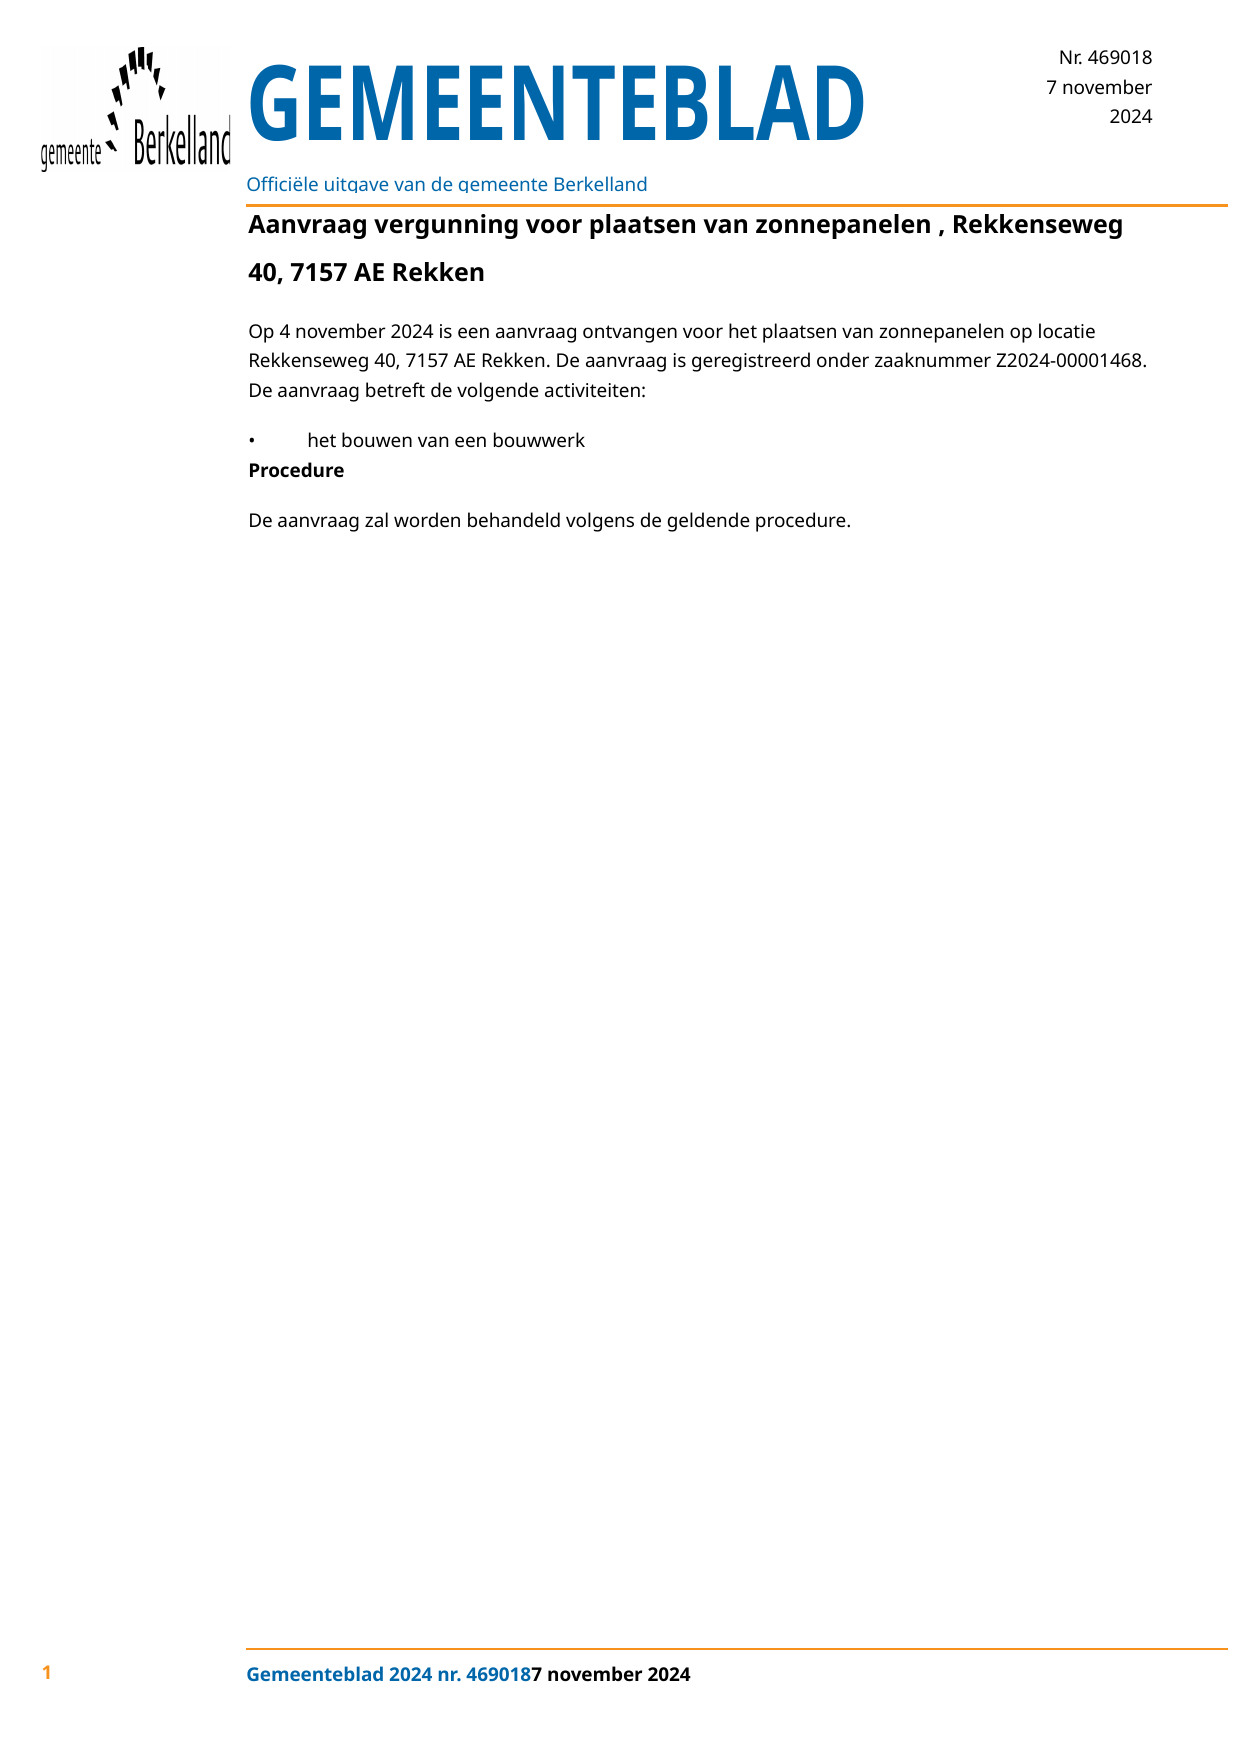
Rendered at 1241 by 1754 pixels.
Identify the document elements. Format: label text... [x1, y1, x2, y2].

text Aanvraag vergunning voor plaatsen van zonnepanelen , Rekkenseweg 40, 7157 AE Rekken [248, 207, 1152, 288]
list het bouwen van een bouwwerk [248, 427, 1152, 453]
text Op 4 november 2024 is een aanvraag ontvangen voor het plaatsen van zonnepanelen op locatie Rekkenseweg 40, 7157 AE Rekken. De aanvraag is geregistreerd onder zaaknummer Z2024-00001468. De aanvraag betreft de volgende activiteiten: [248, 318, 1152, 403]
text De aanvraag zal worden behandeld volgens de geldende procedure. [248, 507, 1152, 533]
text Procedure [248, 457, 1152, 483]
picture [41, 47, 231, 172]
